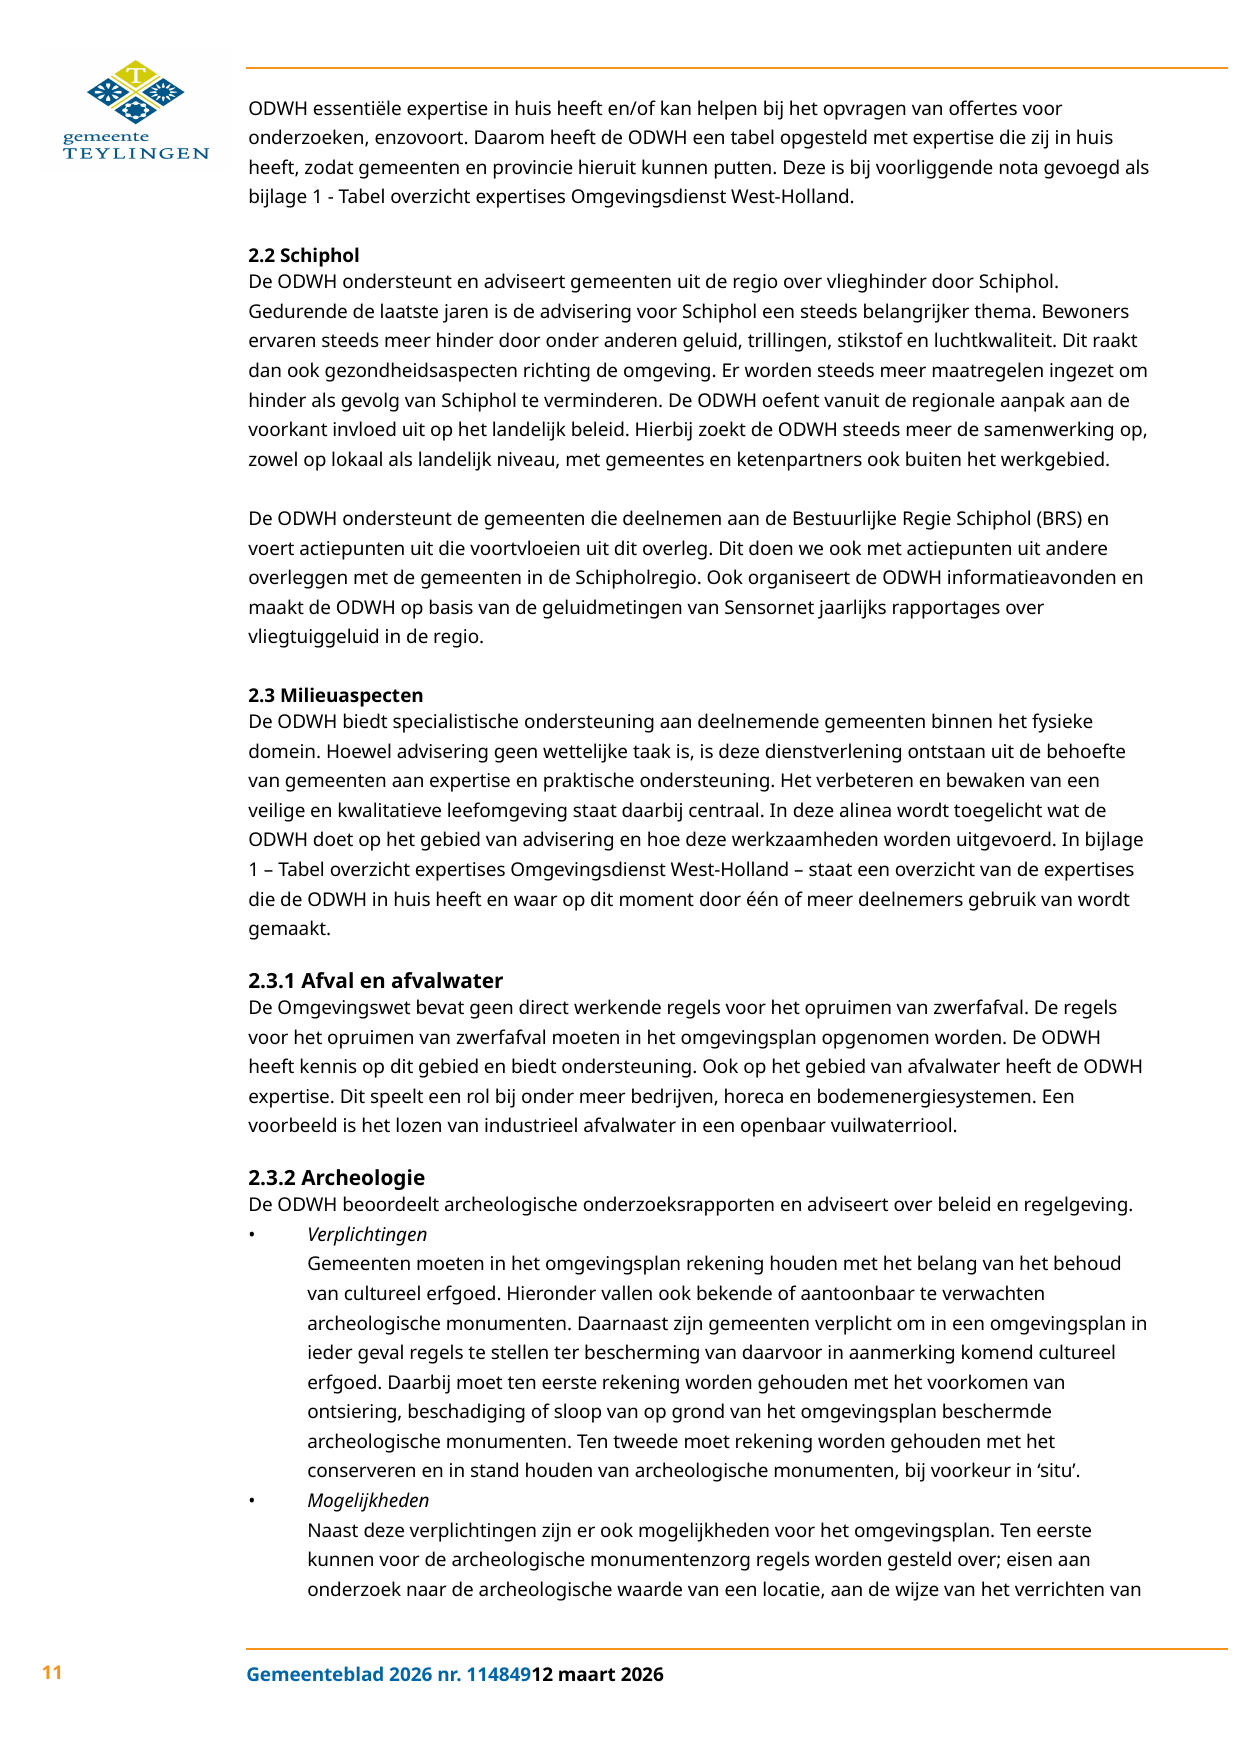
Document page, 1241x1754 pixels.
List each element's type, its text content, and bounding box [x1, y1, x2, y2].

list Naast deze verplichtingen zijn er ook mogelijkheden voor het omgevingsplan. Ten eerste kunnen voor de archeologische monumentenzorg regels worden gesteld over; eisen aan onderzoek naar de archeologische waarde van een locatie, aan de wijze van het verrichten van [248, 1517, 1152, 1602]
text 2.3.1 Afval en afvalwater [248, 966, 1152, 994]
text 2.2 Schiphol [248, 243, 1152, 268]
text De ODWH beoordeelt archeologische onderzoeksrapporten en adviseert over beleid en regelgeving. [248, 1191, 1152, 1217]
list Mogelijkheden [248, 1487, 1152, 1513]
list Gemeenten moeten in het omgevingsplan rekening houden met het belang van het behoud van cultureel erfgoed. Hieronder vallen ook bekende of aantoonbaar te verwachten archeologische monumenten. Daarnaast zijn gemeenten verplicht om in een omgevingsplan in ieder geval regels te stellen ter bescherming van daarvoor in aanmerking komend cultureel erfgoed. Daarbij moet ten eerste rekening worden gehouden met het voorkomen van ontsiering, beschadiging of sloop van op grond van het omgevingsplan beschermde archeologische monumenten. Ten tweede moet rekening worden gehouden met het conserveren en in stand houden van archeologische monumenten, bij voorkeur in ‘situ’. [248, 1251, 1152, 1483]
text De Omgevingswet bevat geen direct werkende regels voor het opruimen van zwerfafval. De regels voor het opruimen van zwerfafval moeten in het omgevingsplan opgenomen worden. De ODWH heeft kennis op dit gebied en biedt ondersteuning. Ook op het gebied van afvalwater heeft de ODWH expertise. Dit speelt een rol bij onder meer bedrijven, horeca en bodemenergiesystemen. Een voorbeeld is het lozen van industrieel afvalwater in een openbaar vuilwaterriool. [248, 994, 1152, 1138]
text ODWH essentiële expertise in huis heeft en/of kan helpen bij het opvragen van offertes voor onderzoeken, enzovoort. Daarom heeft de ODWH een tabel opgesteld met expertise die zij in huis heeft, zodat gemeenten en provincie hieruit kunnen putten. Deze is bij voorliggende nota gevoegd als bijlage 1 - Tabel overzicht expertises Omgevingsdienst West-Holland. [248, 95, 1152, 209]
picture [41, 47, 231, 172]
text De ODWH ondersteunt en adviseert gemeenten uit de regio over vlieghinder door Schiphol. Gedurende de laatste jaren is de advisering voor Schiphol een steeds belangrijker thema. Bewoners ervaren steeds meer hinder door onder anderen geluid, trillingen, stikstof en luchtkwaliteit. Dit raakt dan ook gezondheidsaspecten richting de omgeving. Er worden steeds meer maatregelen ingezet om hinder als gevolg van Schiphol te verminderen. De ODWH oefent vanuit de regionale aanpak aan de voorkant invloed uit op het landelijk beleid. Hierbij zoekt de ODWH steeds meer de samenwerking op, zowel op lokaal als landelijk niveau, met gemeentes en ketenpartners ook buiten het werkgebied. [248, 268, 1152, 472]
text De ODWH ondersteunt de gemeenten die deelnemen aan de Bestuurlijke Regie Schiphol (BRS) en voert actiepunten uit die voortvloeien uit dit overleg. Dit doen we ook met actiepunten uit andere overleggen met de gemeenten in de Schipholregio. Ook organiseert de ODWH informatieavonden en maakt de ODWH op basis van de geluidmetingen van Sensornet jaarlijks rapportages over vliegtuiggeluid in de regio. [248, 505, 1152, 649]
list Verplichtingen [248, 1221, 1152, 1247]
text De ODWH biedt specialistische ondersteuning aan deelnemende gemeenten binnen het fysieke domein. Hoewel advisering geen wettelijke taak is, is deze dienstverlening ontstaan uit de behoefte van gemeenten aan expertise en praktische ondersteuning. Het verbeteren en bewaken van een veilige en kwalitatieve leefomgeving staat daarbij centraal. In deze alinea wordt toegelicht wat de ODWH doet op het gebied van advisering en hoe deze werkzaamheden worden uitgevoerd. In bijlage 1 – Tabel overzicht expertises Omgevingsdienst West-Holland – staat een overzicht van de expertises die de ODWH in huis heeft en waar op dit moment door één of meer deelnemers gebruik van wordt gemaakt. [248, 708, 1152, 941]
text 2.3.2 Archeologie [248, 1163, 1152, 1191]
text 2.3 Milieuaspecten [248, 683, 1152, 708]
